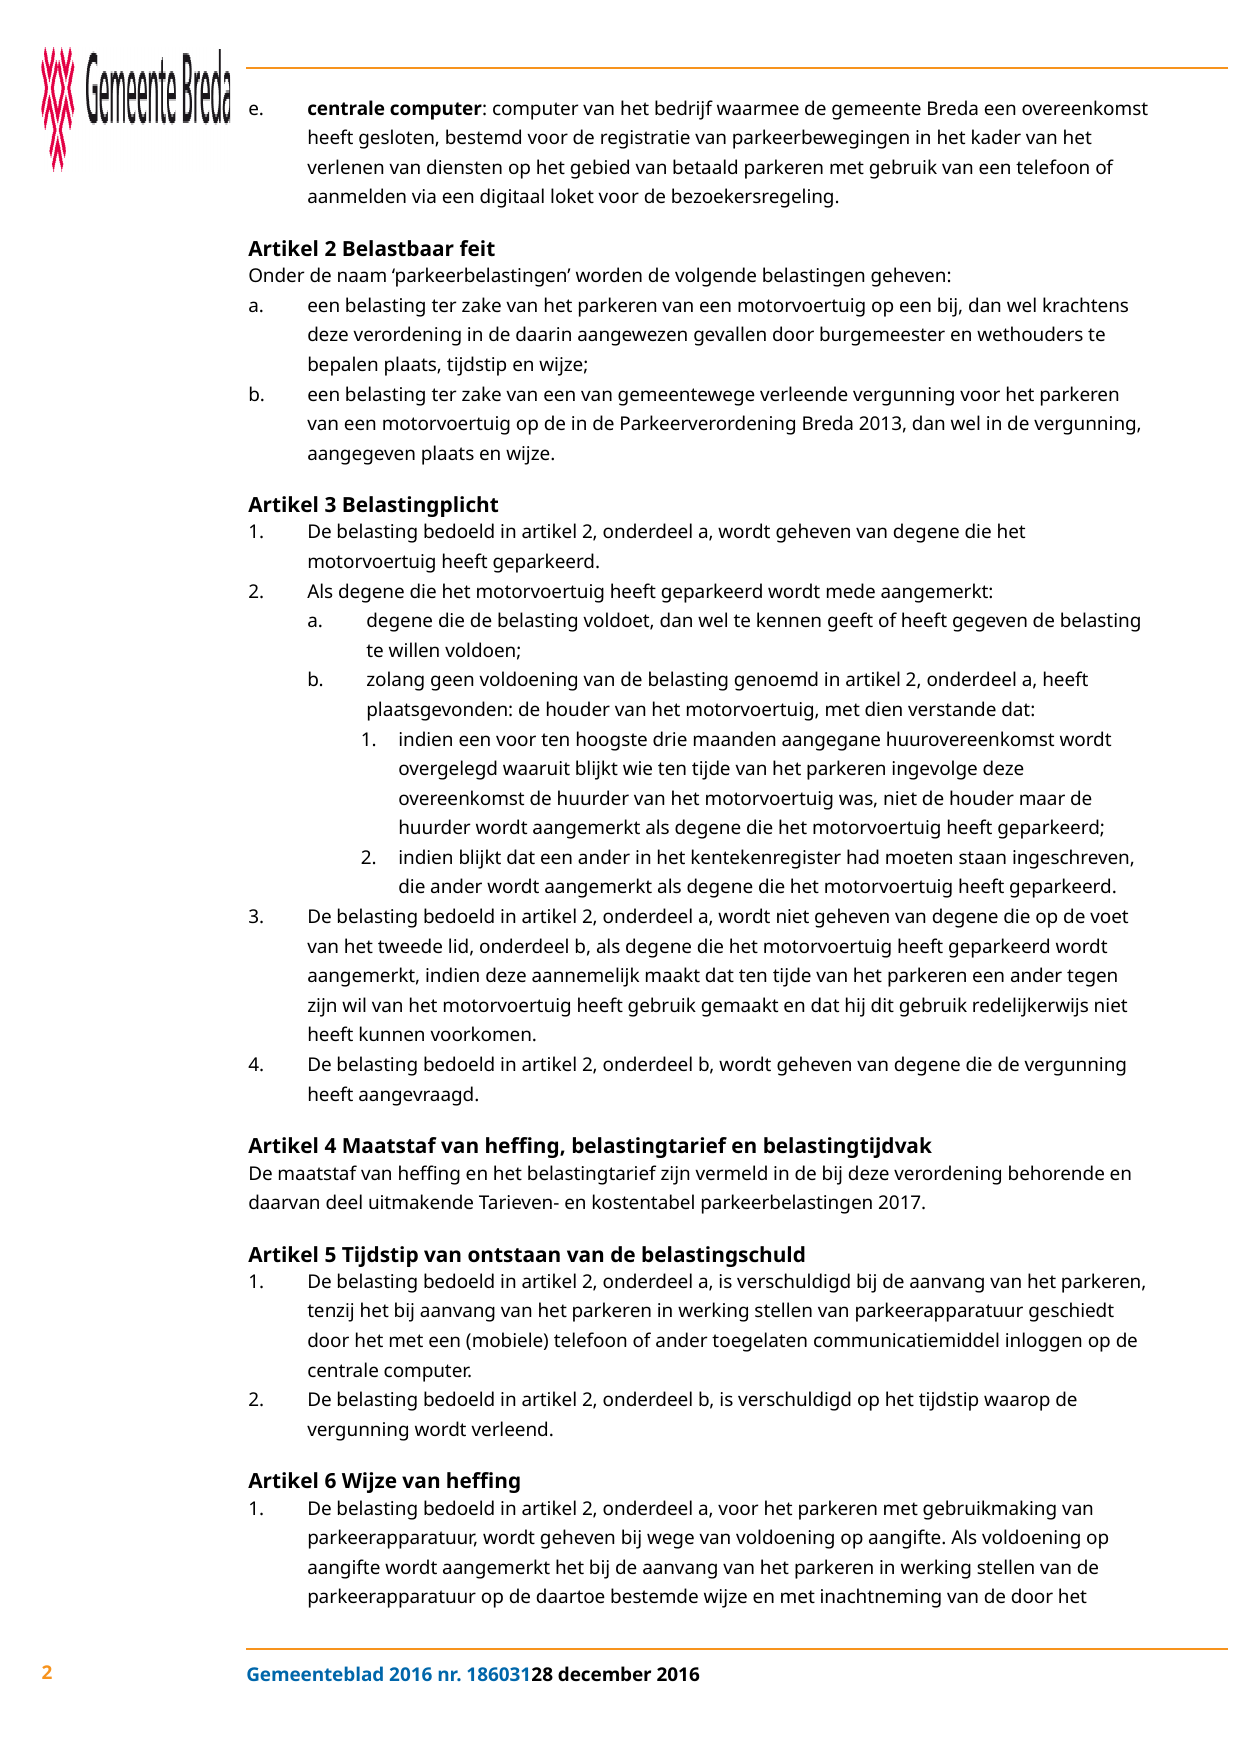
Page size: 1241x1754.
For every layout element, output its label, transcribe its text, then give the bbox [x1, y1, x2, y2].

text Artikel 2 Belastbaar feit [248, 234, 1152, 262]
list degene die de belasting voldoet, dan wel te kennen geeft of heeft gegeven de belasting te willen voldoen; [307, 607, 1152, 663]
text Onder de naam ‘parkeerbelastingen’ worden de volgende belastingen geheven: [248, 262, 1152, 288]
list De belasting bedoeld in artikel 2, onderdeel a, wordt niet geheven van degene die op de voet van het tweede lid, onderdeel b, als degene die het motorvoertuig heeft geparkeerd wordt aangemerkt, indien deze aannemelijk maakt dat ten tijde van het parkeren een ander tegen zijn wil van het motorvoertuig heeft gebruik gemaakt en dat hij dit gebruik redelijkerwijs niet heeft kunnen voorkomen. [248, 903, 1152, 1047]
list zolang geen voldoening van de belasting genoemd in artikel 2, onderdeel a, heeft plaatsgevonden: de houder van het motorvoertuig, met dien verstande dat: [307, 667, 1152, 722]
list De belasting bedoeld in artikel 2, onderdeel a, is verschuldigd bij de aanvang van het parkeren, tenzij het bij aanvang van het parkeren in werking stellen van parkeerapparatuur geschiedt door het met een (mobiele) telefoon of ander toegelaten communicatiemiddel inloggen op de centrale computer. [248, 1268, 1152, 1383]
text Artikel 5 Tijdstip van ontstaan van de belastingschuld [248, 1240, 1152, 1268]
text Artikel 6 Wijze van heffing [248, 1466, 1152, 1495]
list centrale computer: computer van het bedrijf waarmee de gemeente Breda een overeenkomst heeft gesloten, bestemd voor de registratie van parkeerbewegingen in het kader van het verlenen van diensten op het gebied van betaald parkeren met gebruik van een telefoon of aanmelden via een digitaal loket voor de bezoekersregeling. [248, 95, 1152, 209]
text Artikel 3 Belastingplicht [248, 490, 1152, 519]
list De belasting bedoeld in artikel 2, onderdeel b, wordt geheven van degene die de vergunning heeft aangevraagd. [248, 1051, 1152, 1107]
list indien blijkt dat een ander in het kentekenregister had moeten staan ingeschreven, die ander wordt aangemerkt als degene die het motorvoertuig heeft geparkeerd. [361, 844, 1152, 899]
list een belasting ter zake van het parkeren van een motorvoertuig op een bij, dan wel krachtens deze verordening in de daarin aangewezen gevallen door burgemeester en wethouders te bepalen plaats, tijdstip en wijze; [248, 292, 1152, 377]
list Als degene die het motorvoertuig heeft geparkeerd wordt mede aangemerkt: [248, 578, 1152, 604]
text Artikel 4 Maatstaf van heffing, belastingtarief en belastingtijdvak [248, 1131, 1152, 1160]
picture [41, 47, 231, 172]
list De belasting bedoeld in artikel 2, onderdeel b, is verschuldigd op het tijdstip waarop de vergunning wordt verleend. [248, 1386, 1152, 1442]
text De maatstaf van heffing en het belastingtarief zijn vermeld in de bij deze verordening behorende en daarvan deel uitmakende Tarieven- en kostentabel parkeerbelastingen 2017. [248, 1160, 1152, 1215]
list een belasting ter zake van een van gemeentewege verleende vergunning voor het parkeren van een motorvoertuig op de in de Parkeerverordening Breda 2013, dan wel in de vergunning, aangegeven plaats en wijze. [248, 381, 1152, 466]
list De belasting bedoeld in artikel 2, onderdeel a, wordt geheven van degene die het motorvoertuig heeft geparkeerd. [248, 519, 1152, 574]
list indien een voor ten hoogste drie maanden aangegane huurovereenkomst wordt overgelegd waaruit blijkt wie ten tijde van het parkeren ingevolge deze overeenkomst de huurder van het motorvoertuig was, niet de houder maar de huurder wordt aangemerkt als degene die het motorvoertuig heeft geparkeerd; [361, 726, 1152, 840]
list De belasting bedoeld in artikel 2, onderdeel a, voor het parkeren met gebruikmaking van parkeerapparatuur, wordt geheven bij wege van voldoening op aangifte. Als voldoening op aangifte wordt aangemerkt het bij de aanvang van het parkeren in werking stellen van de parkeerapparatuur op de daartoe bestemde wijze en met inachtneming van de door het [248, 1495, 1152, 1609]
